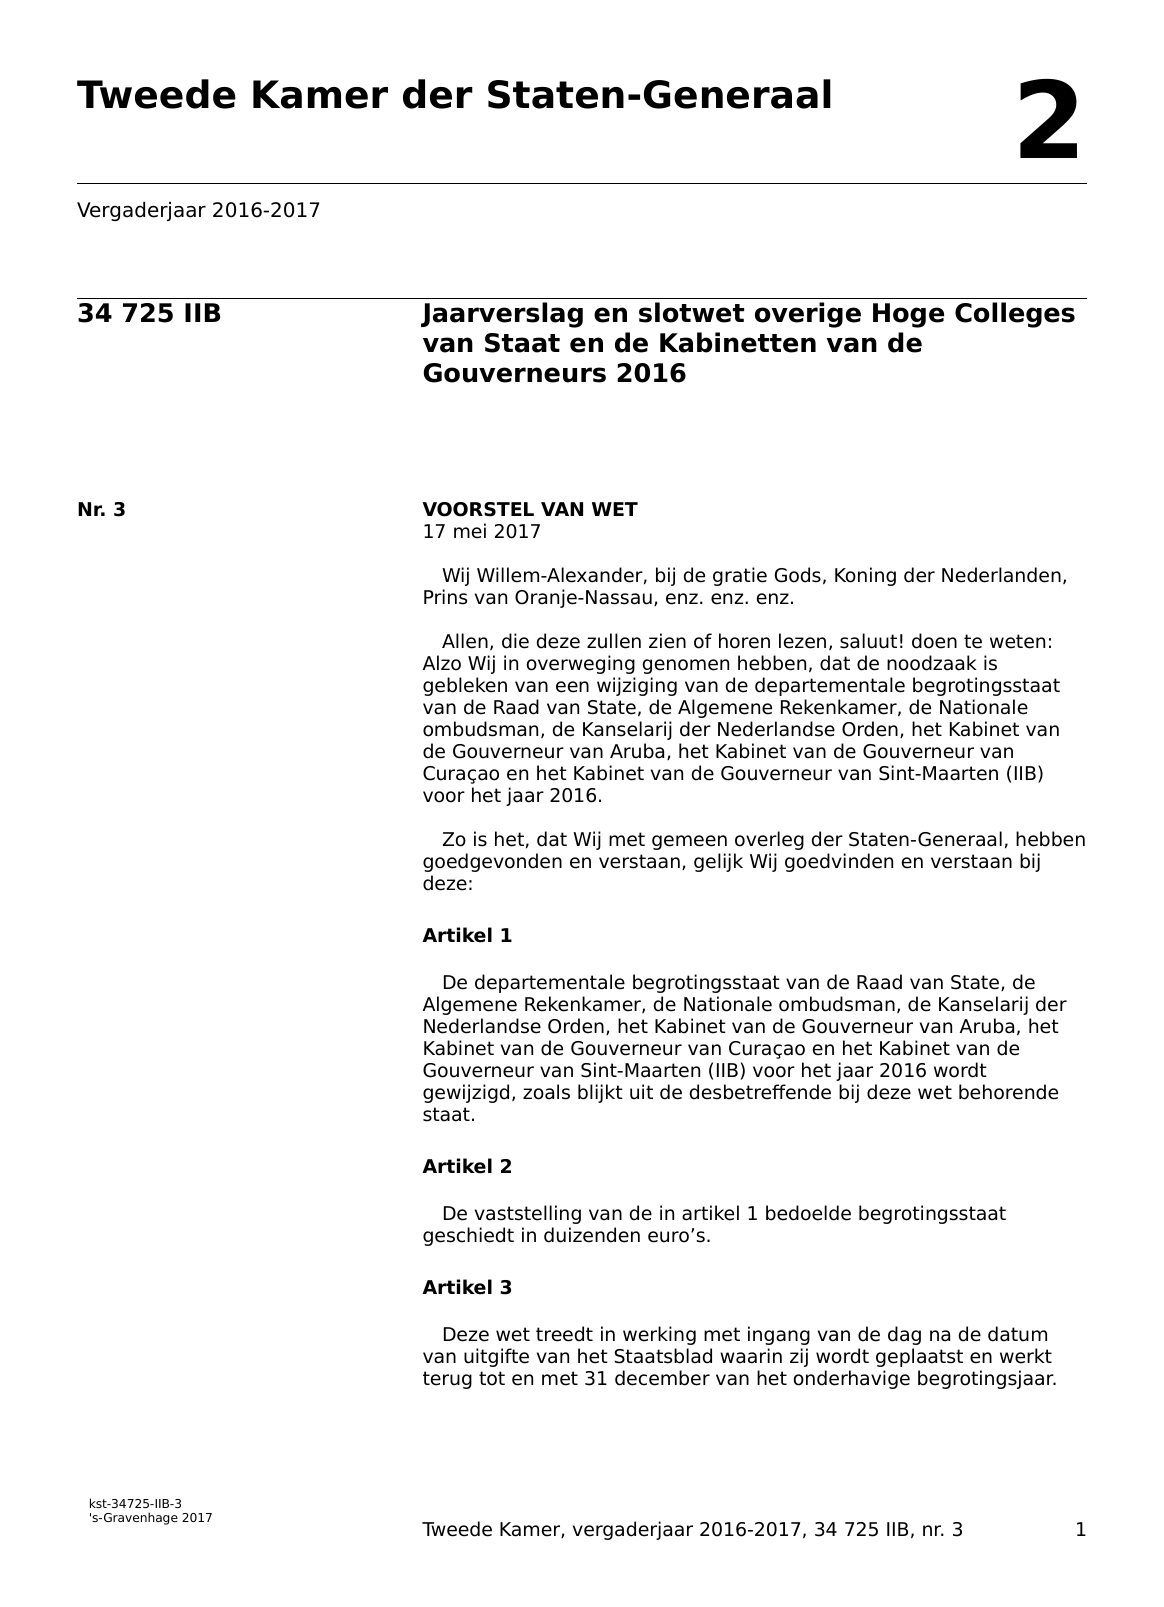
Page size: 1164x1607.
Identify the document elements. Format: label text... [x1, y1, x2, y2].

text Zo is het, dat Wij met gemeen overleg der Staten-Generaal, hebben goedgevonden en verstaan, gelijk Wij goedvinden en verstaan bij deze: [422, 829, 1087, 895]
table_header Tweede Kamer der Staten-Generaal [77, 59, 886, 183]
text 's-Gravenhage 2017 [88, 1511, 323, 1525]
subtitle 34 725 IIB Jaarverslag en slotwet overige Hoge Colleges van Staat en de Kabinetten van de Gouverneurs 2016 [77, 299, 1087, 388]
text Allen, die deze zullen zien of horen lezen, saluut! doen te weten: Alzo Wij in overweging genomen hebben, dat de noodzaak is gebleken van een wijziging van de departementale begrotingsstaat van de Raad van State, de Algemene Rekenkamer, de Nationale ombudsman, de Kanselarij der Nederlandse Orden, het Kabinet van de Gouverneur van Aruba, het Kabinet van de Gouverneur van Curaçao en het Kabinet van de Gouverneur van Sint-Maarten (IIB) voor het jaar 2016. [422, 631, 1087, 807]
subtitle Artikel 1 [422, 925, 1087, 947]
table_header 2 [886, 59, 1087, 183]
text De vaststelling van de in artikel 1 bedoelde begrotingsstaat geschiedt in duizenden euro’s. [422, 1203, 1087, 1247]
subtitle Artikel 3 [422, 1277, 1087, 1299]
subtitle Artikel 2 [422, 1156, 1087, 1178]
text kst-34725-IIB-3 [88, 1497, 323, 1511]
text De departementale begrotingsstaat van de Raad van State, de Algemene Rekenkamer, de Nationale ombudsman, de Kanselarij der Nederlandse Orden, het Kabinet van de Gouverneur van Aruba, het Kabinet van de Gouverneur van Curaçao en het Kabinet van de Gouverneur van Sint-Maarten (IIB) voor het jaar 2016 wordt gewijzigd, zoals blijkt uit de desbetreffende bij deze wet behorende staat. [422, 972, 1087, 1126]
text Deze wet treedt in werking met ingang van de dag na de datum van uitgifte van het Staatsblad waarin zij wordt geplaatst en werkt terug tot en met 31 december van het onderhavige begrotingsjaar. [422, 1324, 1087, 1390]
table_cell Vergaderjaar 2016-2017 [77, 184, 1087, 298]
subtitle Nr. 3 VOORSTEL VAN WET [77, 499, 1087, 521]
text 17 mei 2017 [422, 521, 1087, 543]
text Wij Willem-Alexander, bij de gratie Gods, Koning der Nederlanden, Prins van Oranje-Nassau, enz. enz. enz. [422, 565, 1087, 609]
